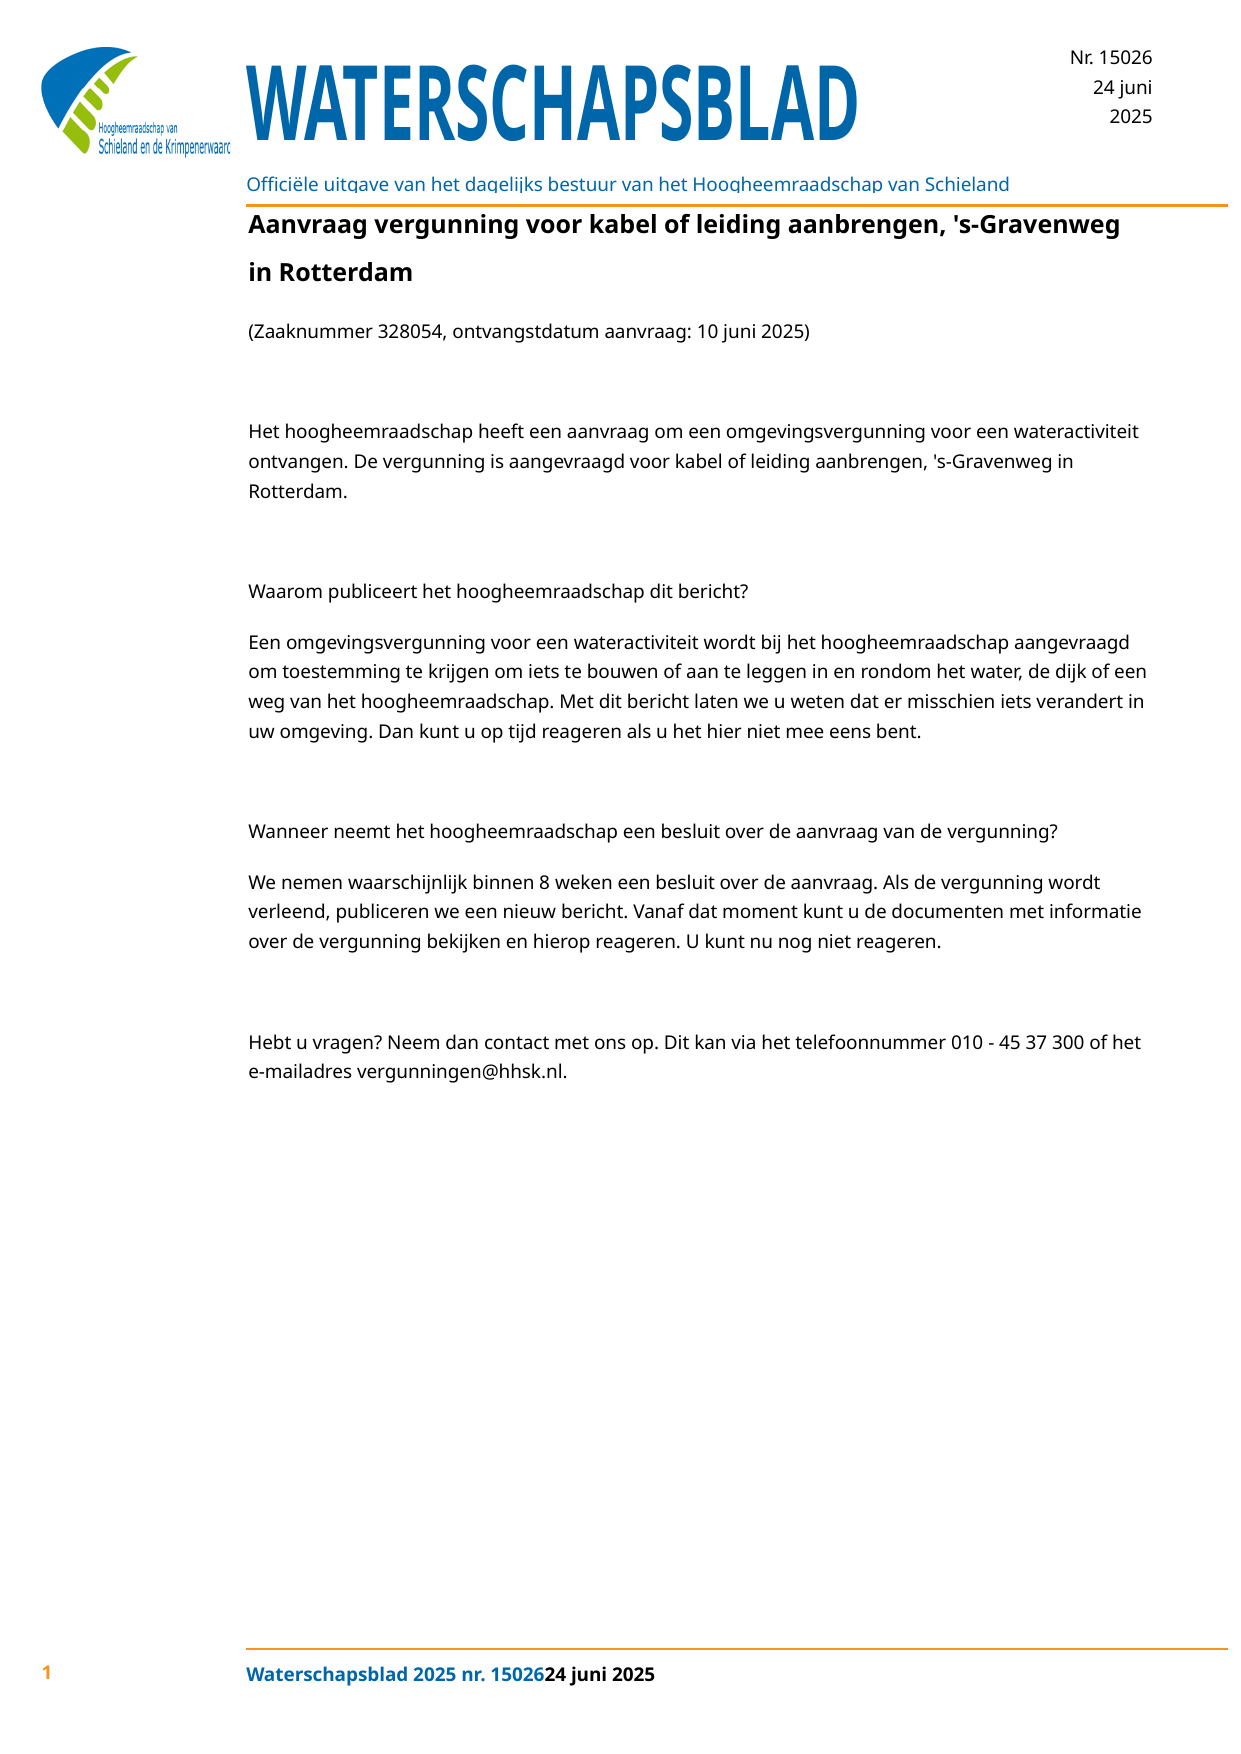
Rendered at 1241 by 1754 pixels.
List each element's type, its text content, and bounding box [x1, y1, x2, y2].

text Aanvraag vergunning voor kabel of leiding aanbrengen, 's-Gravenweg in Rotterdam [248, 207, 1152, 288]
text Een omgevingsvergunning voor een wateractiviteit wordt bij het hoogheemraadschap aangevraagd om toestemming te krijgen om iets te bouwen of aan te leggen in en rondom het water, de dijk of een weg van het hoogheemraadschap. Met dit bericht laten we u weten dat er misschien iets verandert in uw omgeving. Dan kunt u op tijd reageren als u het hier niet mee eens bent. [248, 629, 1152, 744]
text Waarom publiceert het hoogheemraadschap dit bericht? [248, 579, 1152, 604]
picture [41, 47, 231, 172]
text Wanneer neemt het hoogheemraadschap een besluit over de aanvraag van de vergunning? [248, 819, 1152, 844]
text Het hoogheemraadschap heeft een aanvraag om een omgevingsvergunning voor een wateractiviteit ontvangen. De vergunning is aangevraagd voor kabel of leiding aanbrengen, 's-Gravenweg in Rotterdam. [248, 419, 1152, 504]
text (Zaaknummer 328054, ontvangstdatum aanvraag: 10 juni 2025) [248, 318, 1152, 344]
text Hebt u vragen? Neem dan contact met ons op. Dit kan via het telefoonnummer 010 - 45 37 300 of het e-mailadres vergunningen@hhsk.nl. [248, 1029, 1152, 1084]
text We nemen waarschijnlijk binnen 8 weken een besluit over de aanvraag. Als de vergunning wordt verleend, publiceren we een nieuw bericht. Vanaf dat moment kunt u de documenten met informatie over de vergunning bekijken en hierop reageren. U kunt nu nog niet reageren. [248, 869, 1152, 954]
